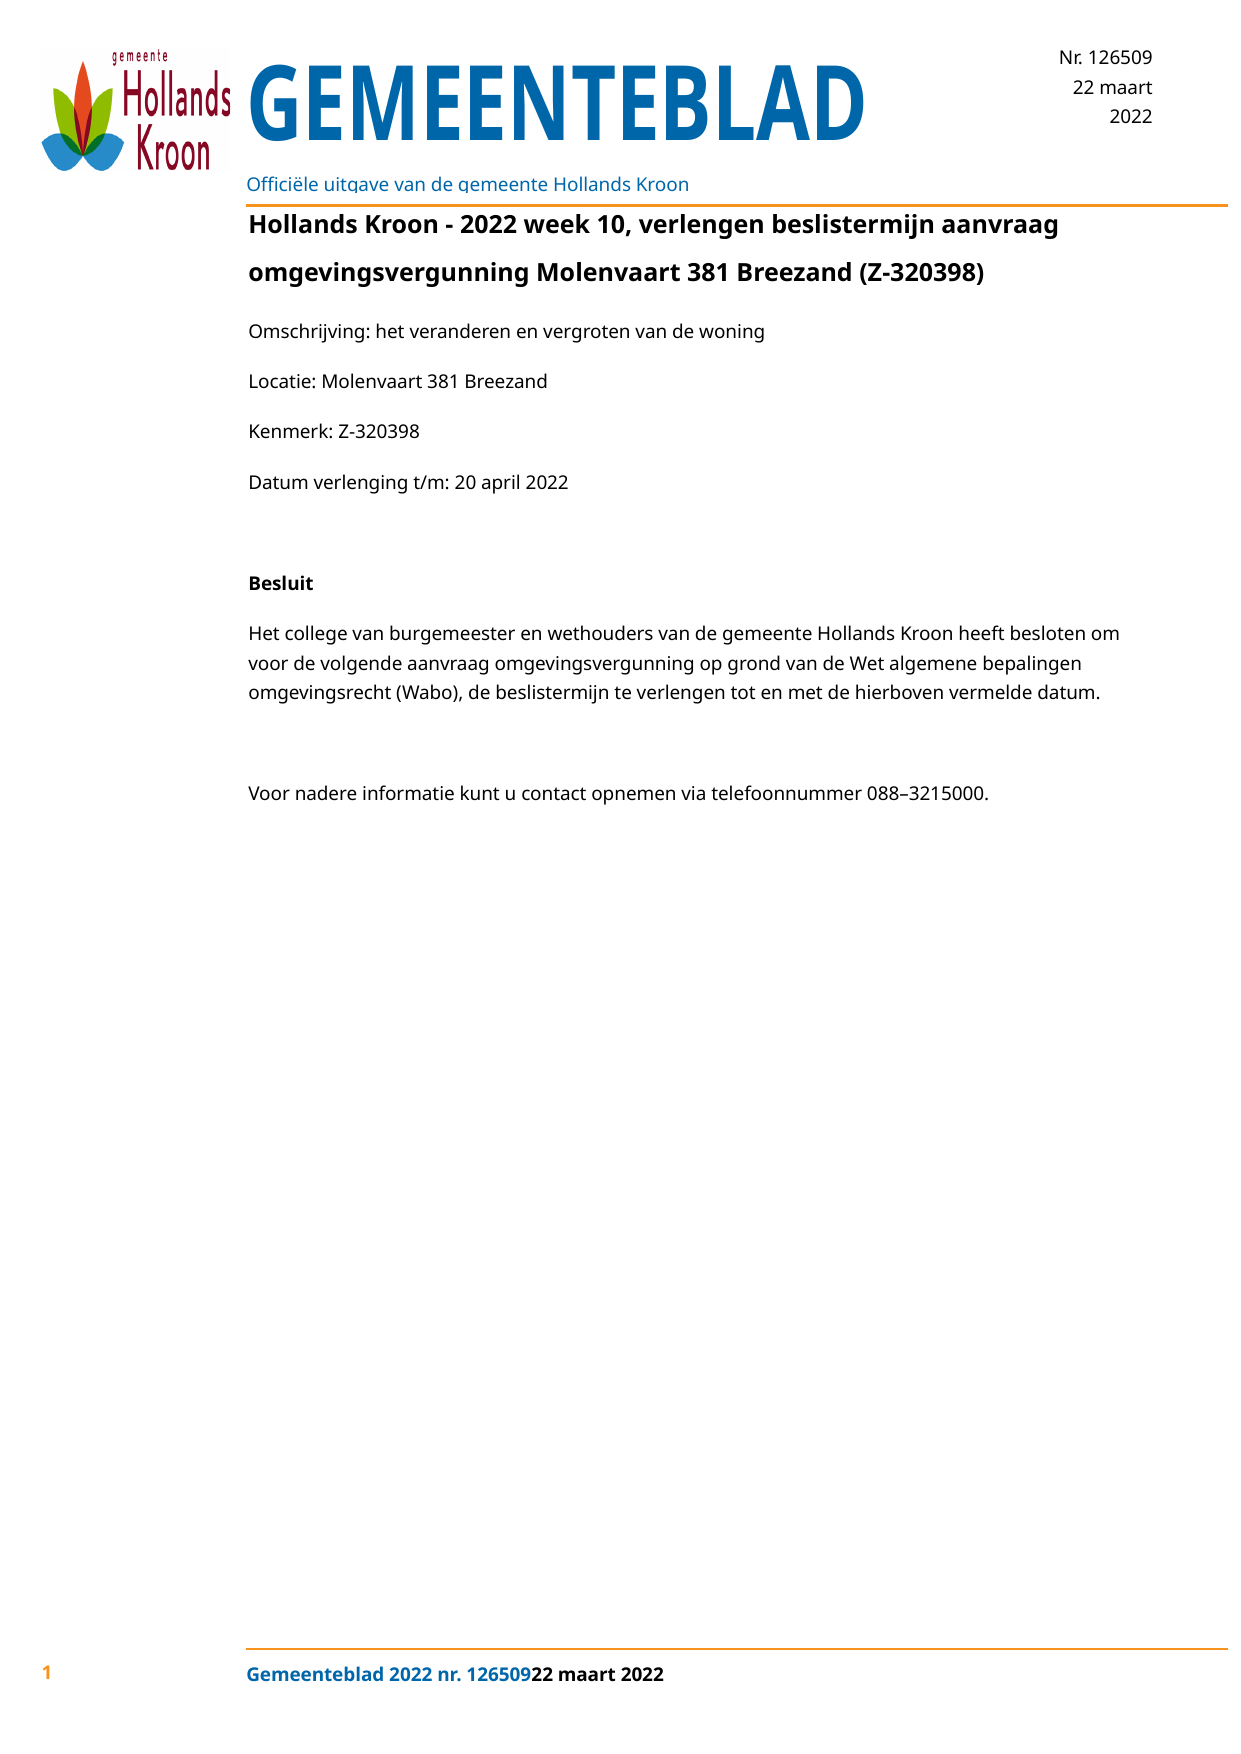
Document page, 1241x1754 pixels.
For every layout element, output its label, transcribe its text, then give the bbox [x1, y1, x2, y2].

text Het college van burgemeester en wethouders van de gemeente Hollands Kroon heeft besloten om voor de volgende aanvraag omgevingsvergunning op grond van de Wet algemene bepalingen omgevingsrecht (Wabo), de beslistermijn te verlengen tot en met de hierboven vermelde datum. [248, 620, 1152, 705]
text Kenmerk: Z-320398 [248, 419, 1152, 444]
text Hollands Kroon - 2022 week 10, verlengen beslistermijn aanvraag omgevingsvergunning Molenvaart 381 Breezand (Z-320398) [248, 207, 1152, 288]
text Omschrijving: het veranderen en vergroten van de woning [248, 318, 1152, 344]
text Voor nadere informatie kunt u contact opnemen via telefoonnummer 088–3215000. [248, 780, 1152, 806]
text Locatie: Molenvaart 381 Breezand [248, 368, 1152, 394]
picture [41, 47, 231, 172]
text Besluit [248, 570, 1152, 596]
text Datum verlenging t/m: 20 april 2022 [248, 469, 1152, 495]
